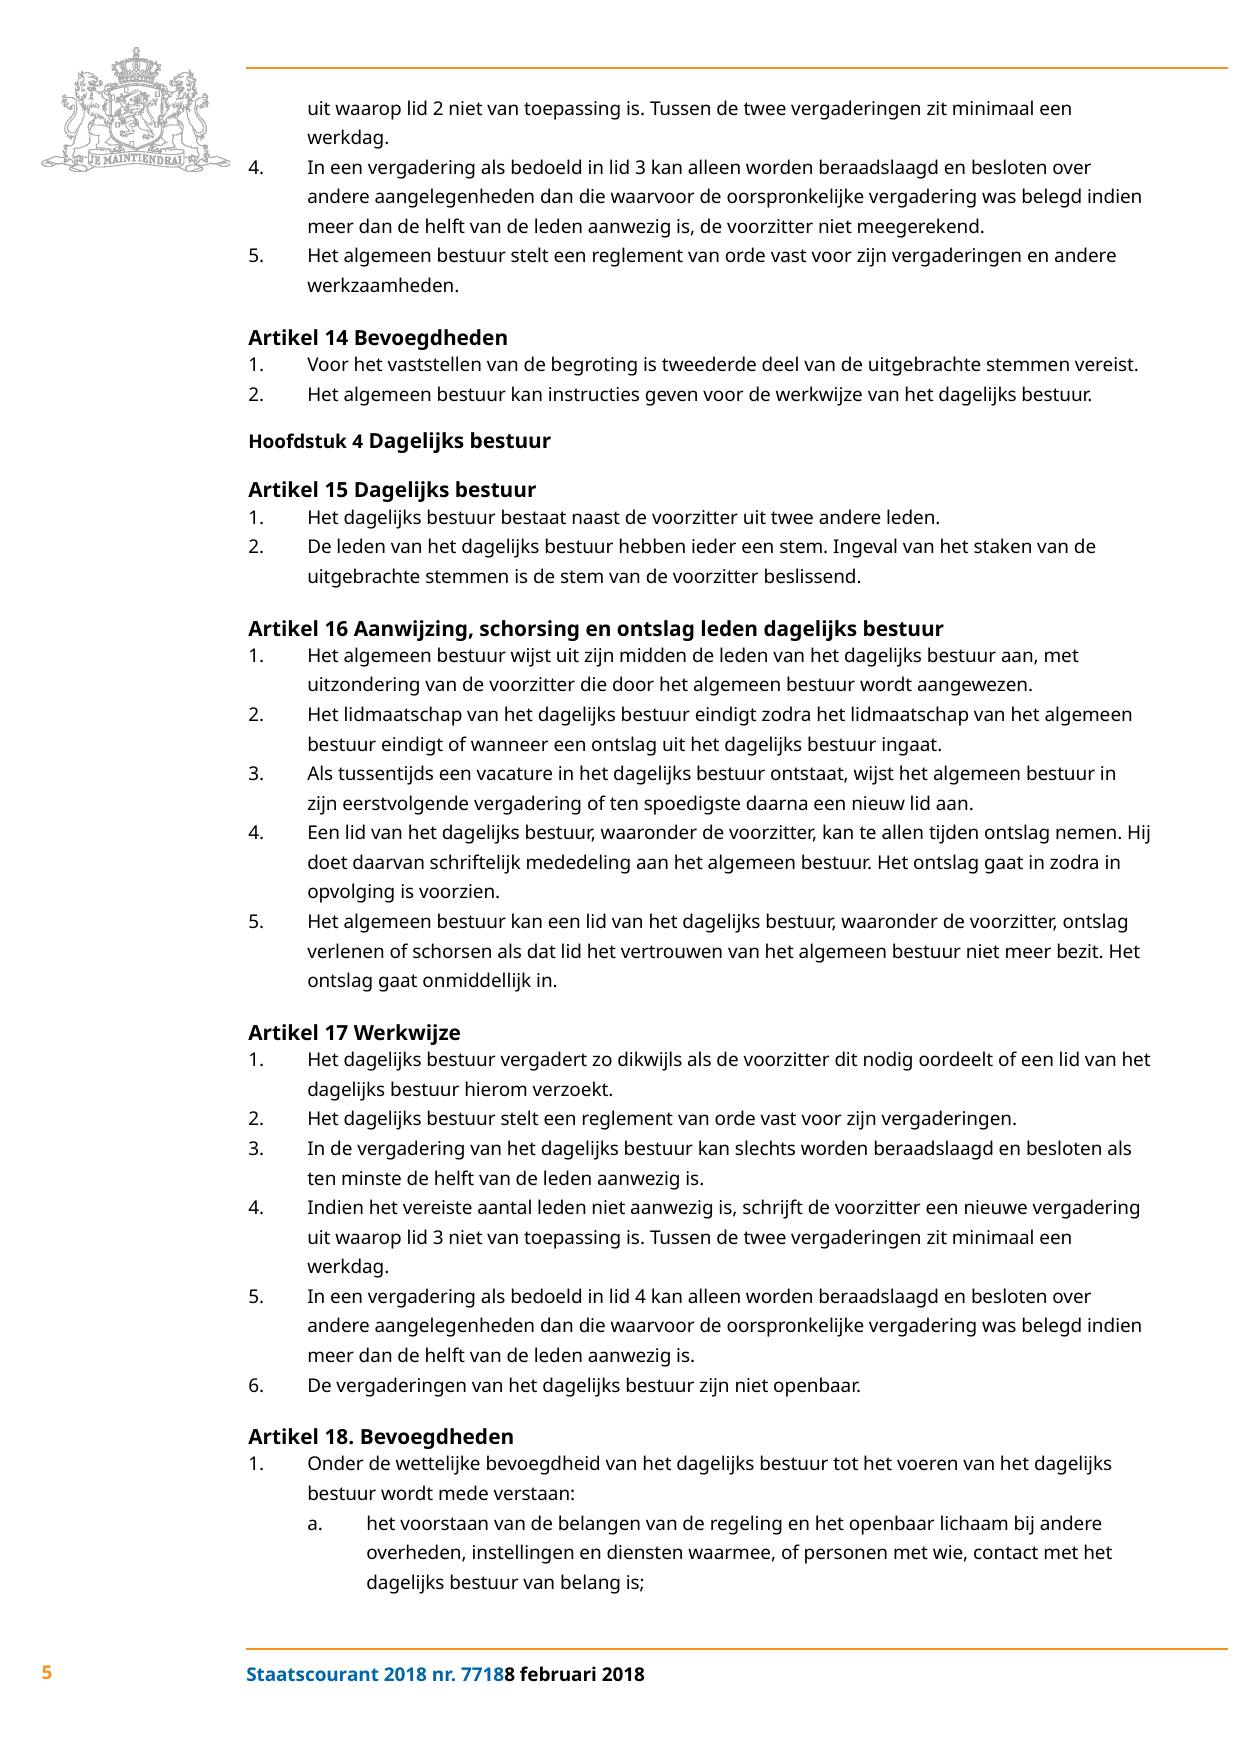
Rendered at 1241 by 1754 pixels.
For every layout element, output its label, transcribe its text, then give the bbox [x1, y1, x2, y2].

list In een vergadering als bedoeld in lid 4 kan alleen worden beraadslaagd en besloten over andere aangelegenheden dan die waarvoor de oorspronkelijke vergadering was belegd indien meer dan de helft van de leden aanwezig is. [248, 1283, 1152, 1368]
list Als tussentijds een vacature in het dagelijks bestuur ontstaat, wijst het algemeen bestuur in zijn eerstvolgende vergadering of ten spoedigste daarna een nieuw lid aan. [248, 760, 1152, 816]
list Het lidmaatschap van het dagelijks bestuur eindigt zodra het lidmaatschap van het algemeen bestuur eindigt of wanneer een ontslag uit het dagelijks bestuur ingaat. [248, 701, 1152, 757]
list Een lid van het dagelijks bestuur, waaronder de voorzitter, kan te allen tijden ontslag nemen. Hij doet daarvan schriftelijk mededeling aan het algemeen bestuur. Het ontslag gaat in zodra in opvolging is voorzien. [248, 819, 1152, 904]
text Artikel 15 Dagelijks bestuur [248, 476, 1152, 504]
list Het algemeen bestuur wijst uit zijn midden de leden van het dagelijks bestuur aan, met uitzondering van de voorzitter die door het algemeen bestuur wordt aangewezen. [248, 642, 1152, 697]
list Voor het vaststellen van de begroting is tweederde deel van de uitgebrachte stemmen vereist. [248, 351, 1152, 377]
list De leden van het dagelijks bestuur hebben ieder een stem. Ingeval van het staken van de uitgebrachte stemmen is de stem van de voorzitter beslissend. [248, 534, 1152, 589]
list Indien het vereiste aantal leden niet aanwezig is, schrijft de voorzitter een nieuwe vergadering uit waarop lid 3 niet van toepassing is. Tussen de twee vergaderingen zit minimaal een werkdag. [248, 1194, 1152, 1279]
list Onder de wettelijke bevoegdheid van het dagelijks bestuur tot het voeren van het dagelijks bestuur wordt mede verstaan: [248, 1451, 1152, 1506]
list In een vergadering als bedoeld in lid 3 kan alleen worden beraadslaagd en besloten over andere aangelegenheden dan die waarvoor de oorspronkelijke vergadering was belegd indien meer dan de helft van de leden aanwezig is, de voorzitter niet meegerekend. [248, 154, 1152, 239]
list In de vergadering van het dagelijks bestuur kan slechts worden beraadslaagd en besloten als ten minste de helft van de leden aanwezig is. [248, 1135, 1152, 1190]
picture [41, 47, 231, 172]
text Artikel 16 Aanwijzing, schorsing en ontslag leden dagelijks bestuur [248, 614, 1152, 642]
text Artikel 18. Bevoegdheden [248, 1422, 1152, 1451]
text Artikel 14 Bevoegdheden [248, 323, 1152, 351]
text Artikel 17 Werkwijze [248, 1018, 1152, 1046]
list Het dagelijks bestuur vergadert zo dikwijls als de voorzitter dit nodig oordeelt of een lid van het dagelijks bestuur hierom verzoekt. [248, 1046, 1152, 1102]
list Het dagelijks bestuur bestaat naast de voorzitter uit twee andere leden. [248, 504, 1152, 530]
list uit waarop lid 2 niet van toepassing is. Tussen de twee vergaderingen zit minimaal een werkdag. [248, 95, 1152, 150]
list Het algemeen bestuur kan instructies geven voor de werkwijze van het dagelijks bestuur. [248, 381, 1152, 406]
list Het algemeen bestuur kan een lid van het dagelijks bestuur, waaronder de voorzitter, ontslag verlenen of schorsen als dat lid het vertrouwen van het algemeen bestuur niet meer bezit. Het ontslag gaat onmiddellijk in. [248, 908, 1152, 993]
list Het algemeen bestuur stelt een reglement van orde vast voor zijn vergaderingen en andere werkzaamheden. [248, 243, 1152, 298]
list Het dagelijks bestuur stelt een reglement van orde vast voor zijn vergaderingen. [248, 1106, 1152, 1131]
text Hoofdstuk 4 Dagelijks bestuur [248, 426, 1152, 455]
list het voorstaan van de belangen van de regeling en het openbaar lichaam bij andere overheden, instellingen en diensten waarmee, of personen met wie, contact met het dagelijks bestuur van belang is; [307, 1510, 1152, 1595]
list De vergaderingen van het dagelijks bestuur zijn niet openbaar. [248, 1372, 1152, 1397]
